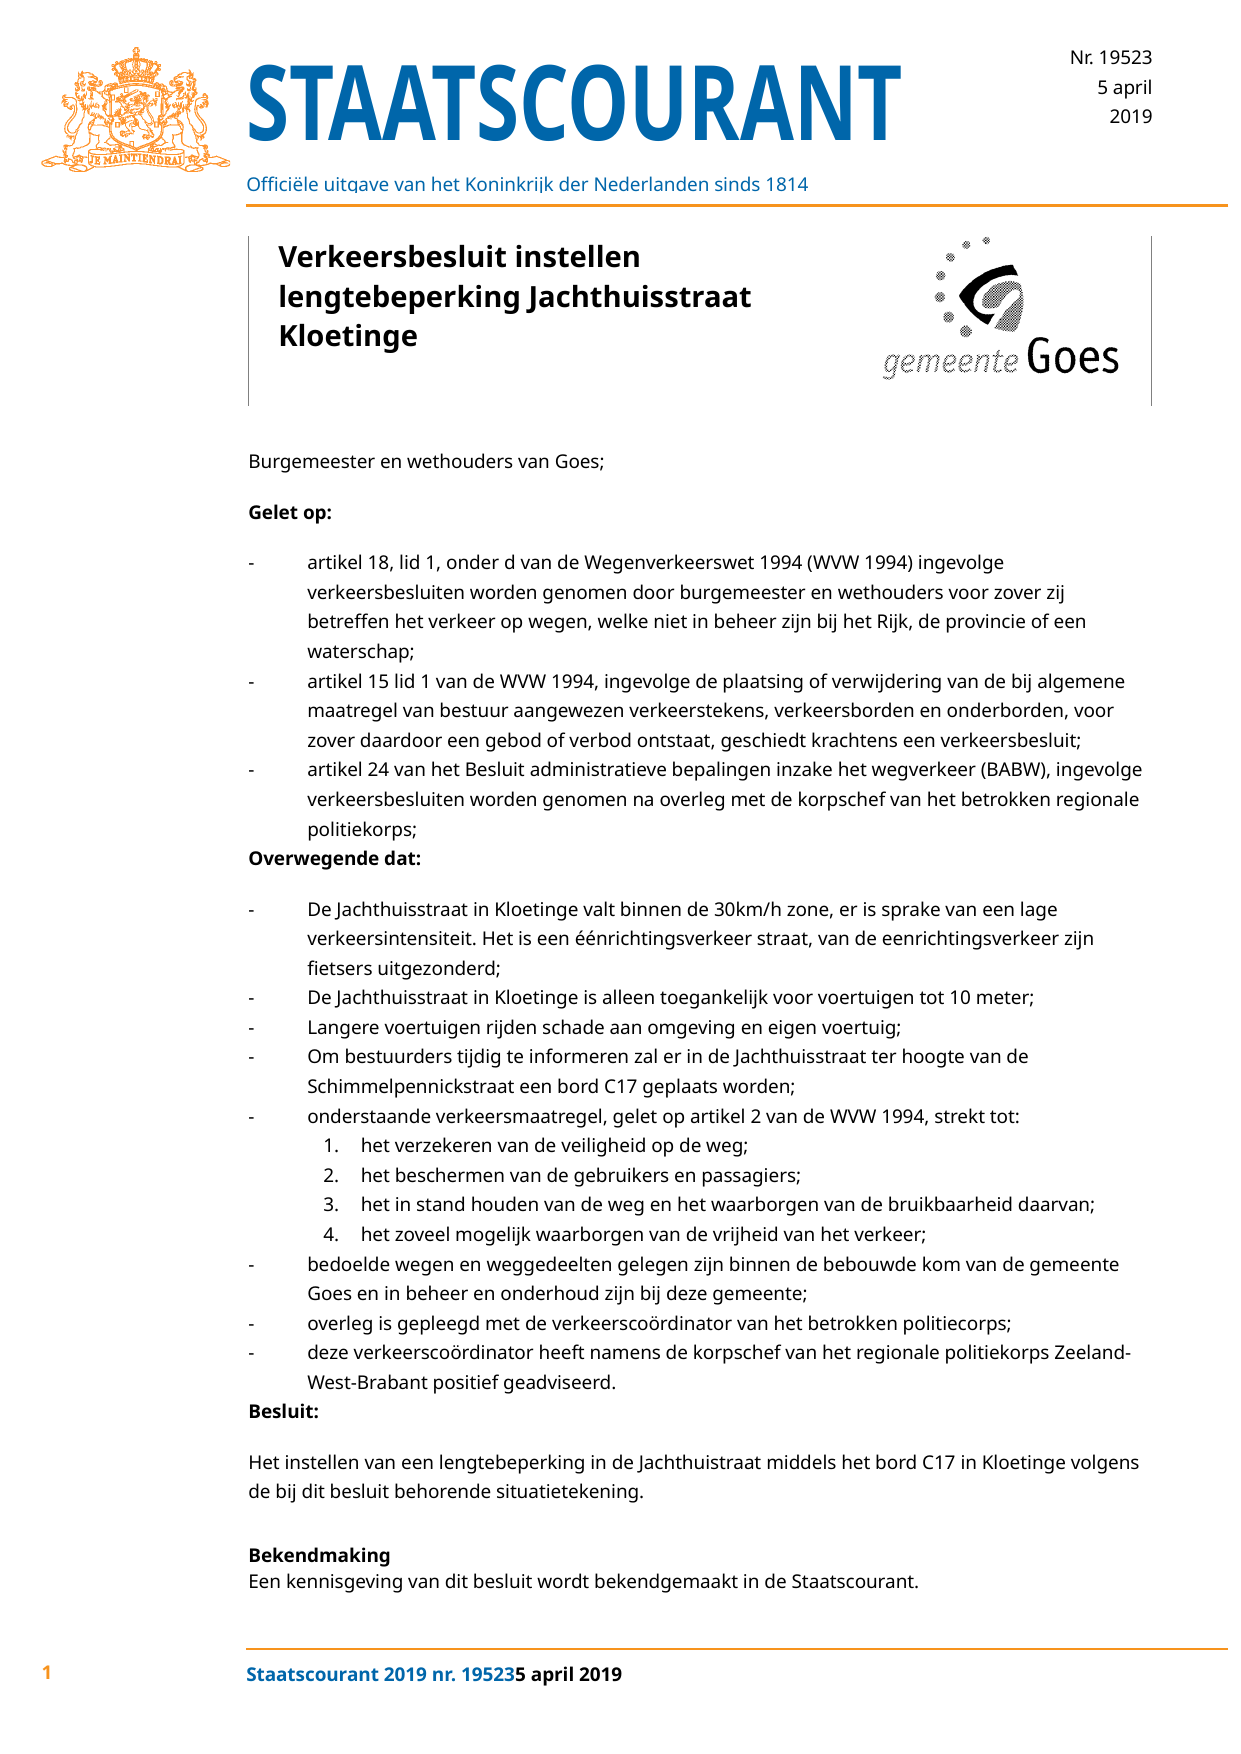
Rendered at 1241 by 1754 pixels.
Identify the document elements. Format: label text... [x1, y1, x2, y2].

list het verzekeren van de veiligheid op de weg; [323, 1132, 1152, 1158]
table_header Verkeersbesluit instellen lengtebeperking Jachthuisstraat Kloetinge [249, 236, 850, 406]
list Langere voertuigen rijden schade aan omgeving en eigen voertuig; [248, 1014, 1152, 1040]
text Besluit: [248, 1399, 1152, 1424]
picture [41, 47, 231, 172]
text Het instellen van een lengtebeperking in de Jachthuistraat middels het bord C17 in Kloetinge volgens de bij dit besluit behorende situatietekening. [248, 1449, 1152, 1504]
list het beschermen van de gebruikers en passagiers; [323, 1162, 1152, 1188]
text Overwegende dat: [248, 845, 1152, 871]
list artikel 15 lid 1 van de WVW 1994, ingevolge de plaatsing of verwijdering van de bij algemene maatregel van bestuur aangewezen verkeerstekens, verkeersborden en onderborden, voor zover daardoor een gebod of verbod ontstaat, geschiedt krachtens een verkeersbesluit; [248, 668, 1152, 753]
picture [882, 236, 1119, 380]
text Gelet op: [248, 499, 1152, 525]
list bedoelde wegen en weggedeelten gelegen zijn binnen de bebouwde kom van de gemeente Goes en in beheer en onderhoud zijn bij deze gemeente; [248, 1251, 1152, 1306]
list onderstaande verkeersmaatregel, gelet op artikel 2 van de WVW 1994, strekt tot: [248, 1103, 1152, 1128]
table_header [850, 236, 1151, 406]
list het zoveel mogelijk waarborgen van de vrijheid van het verkeer; [323, 1221, 1152, 1247]
list het in stand houden van de weg en het waarborgen van de bruikbaarheid daarvan; [323, 1192, 1152, 1217]
text Bekendmaking [248, 1543, 1152, 1568]
text Burgemeester en wethouders van Goes; [248, 449, 1152, 474]
list deze verkeerscoördinator heeft namens de korpschef van het regionale politiekorps Zeeland-West-Brabant positief geadviseerd. [248, 1339, 1152, 1395]
list De Jachthuisstraat in Kloetinge valt binnen de 30km/h zone, er is sprake van een lage verkeersintensiteit. Het is een éénrichtingsverkeer straat, van de eenrichtingsverkeer zijn fietsers uitgezonderd; [248, 896, 1152, 981]
list De Jachthuisstraat in Kloetinge is alleen toegankelijk voor voertuigen tot 10 meter; [248, 984, 1152, 1010]
list Om bestuurders tijdig te informeren zal er in de Jachthuisstraat ter hoogte van de Schimmelpennickstraat een bord C17 geplaats worden; [248, 1044, 1152, 1099]
text Een kennisgeving van dit besluit wordt bekendgemaakt in de Staatscourant. [248, 1568, 1152, 1594]
list overleg is gepleegd met de verkeerscoördinator van het betrokken politiecorps; [248, 1310, 1152, 1336]
list artikel 24 van het Besluit administratieve bepalingen inzake het wegverkeer (BABW), ingevolge verkeersbesluiten worden genomen na overleg met de korpschef van het betrokken regionale politiekorps; [248, 757, 1152, 841]
list artikel 18, lid 1, onder d van de Wegenverkeerswet 1994 (WVW 1994) ingevolge verkeersbesluiten worden genomen door burgemeester en wethouders voor zover zij betreffen het verkeer op wegen, welke niet in beheer zijn bij het Rijk, de provincie of een waterschap; [248, 549, 1152, 664]
